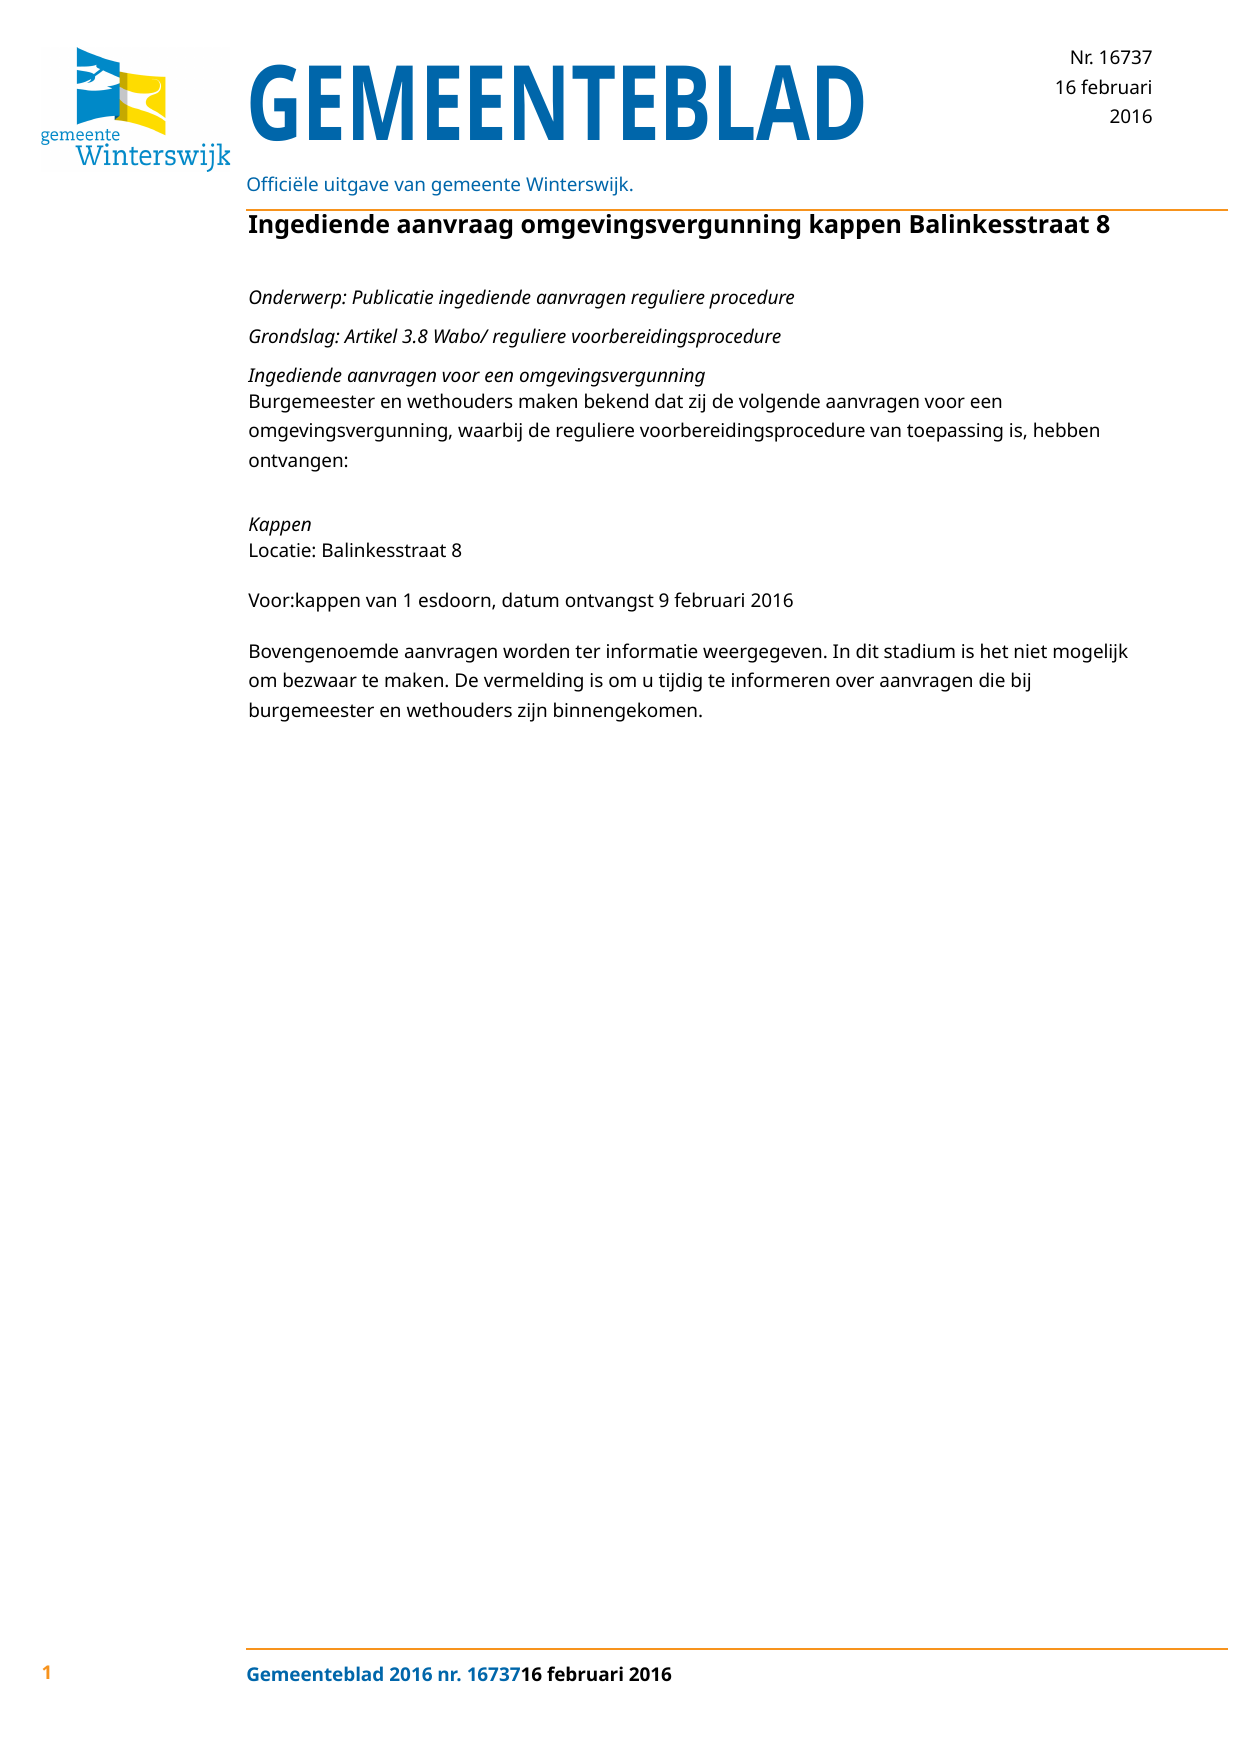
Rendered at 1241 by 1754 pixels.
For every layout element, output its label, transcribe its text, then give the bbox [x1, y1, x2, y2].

text Ingediende aanvraag omgevingsvergunning kappen Balinkesstraat 8 [248, 211, 1152, 241]
text Voor:kappen van 1 esdoorn, datum ontvangst 9 februari 2016 [248, 587, 1152, 613]
picture [41, 47, 231, 172]
text Bovengenoemde aanvragen worden ter informatie weergegeven. In dit stadium is het niet mogelijk om bezwaar te maken. De vermelding is om u tijdig te informeren over aanvragen die bij burgemeester en wethouders zijn binnengekomen. [248, 638, 1152, 723]
text Ingediende aanvragen voor een omgevingsvergunning [248, 362, 1152, 388]
text Locatie: Balinkesstraat 8 [248, 537, 1152, 563]
text Onderwerp: Publicatie ingediende aanvragen reguliere procedure [248, 284, 1152, 309]
text Kappen [248, 511, 1152, 537]
text Grondslag: Artikel 3.8 Wabo/ reguliere voorbereidingsprocedure [248, 323, 1152, 349]
text Burgemeester en wethouders maken bekend dat zij de volgende aanvragen voor een omgevingsvergunning, waarbij de reguliere voorbereidingsprocedure van toepassing is, hebben ontvangen: [248, 388, 1152, 473]
picture [225, 153, 231, 162]
